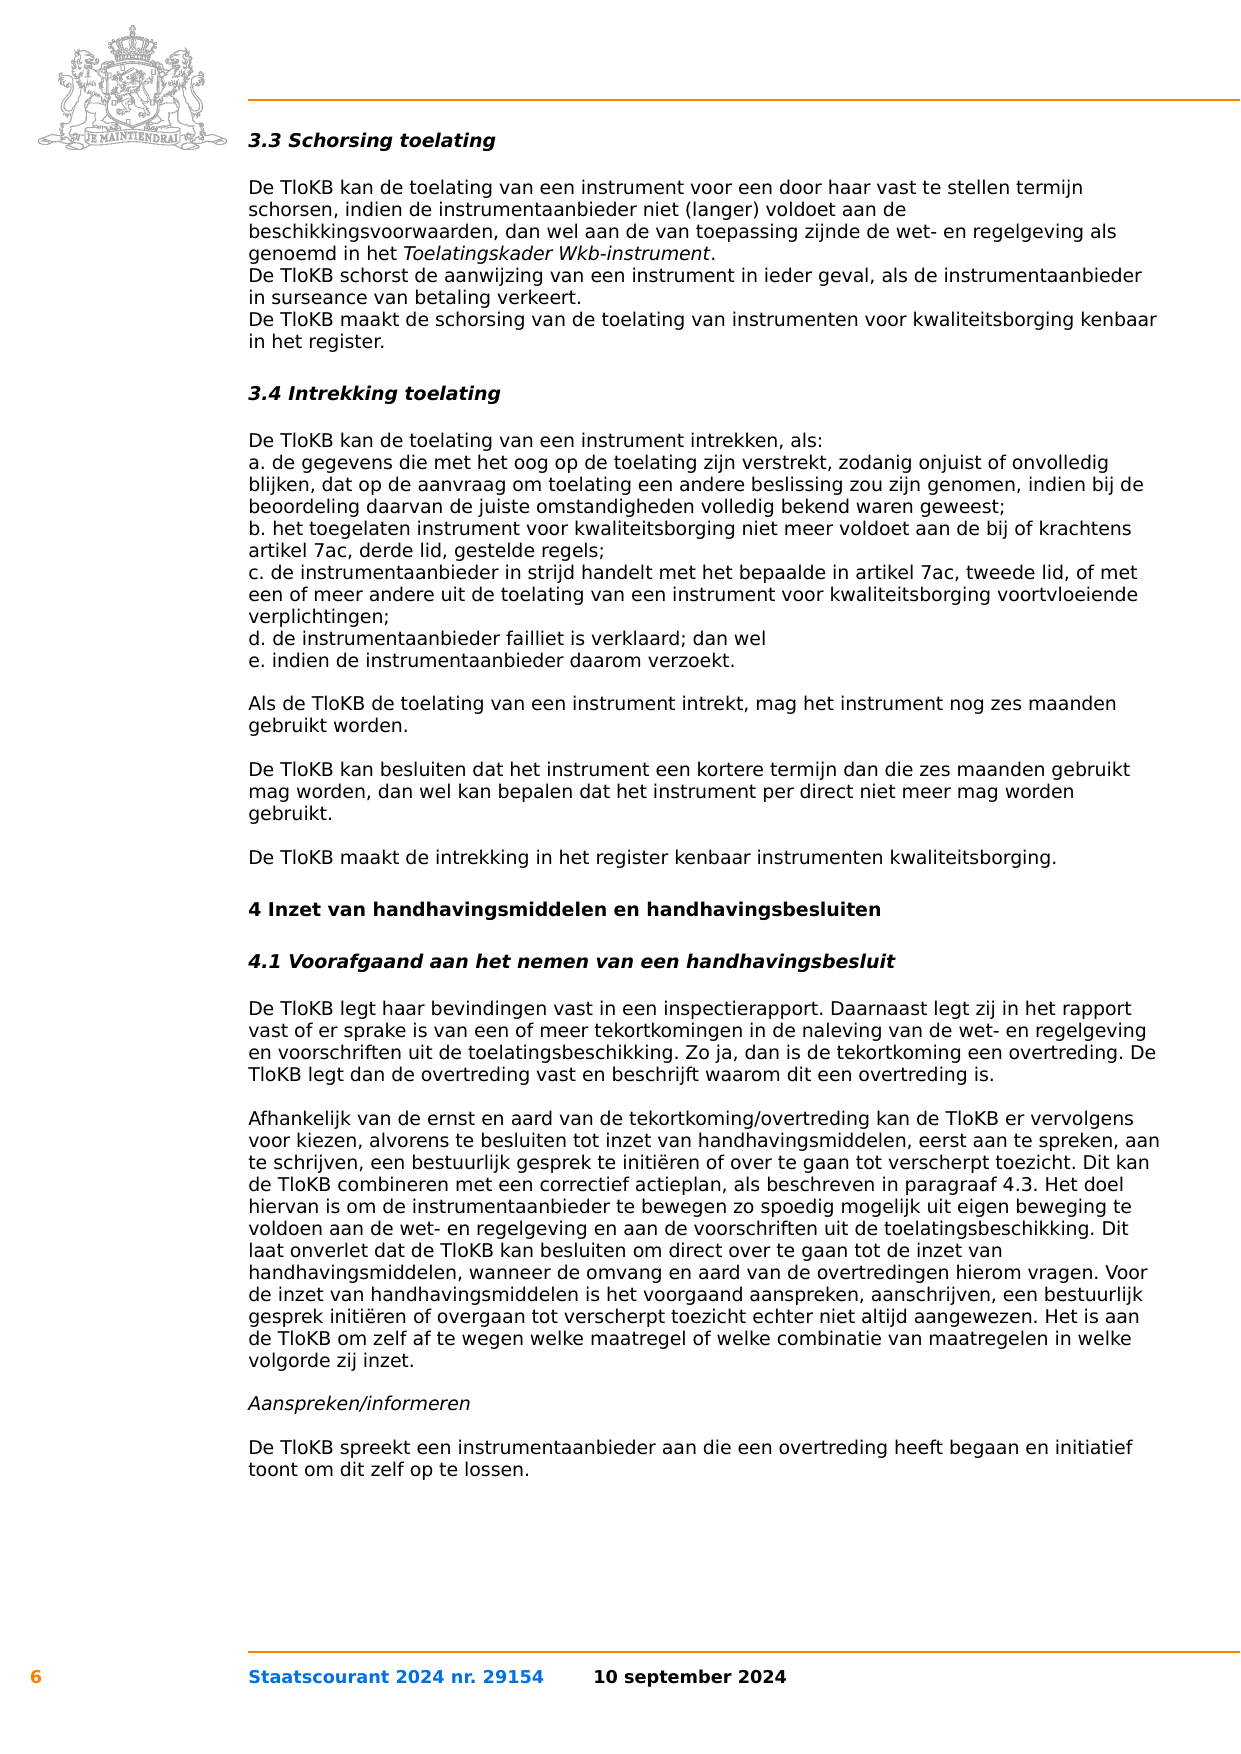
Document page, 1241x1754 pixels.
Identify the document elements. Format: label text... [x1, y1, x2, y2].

text b. het toegelaten instrument voor kwaliteitsborging niet meer voldoet aan de bij of krachtens artikel 7ac, derde lid, gestelde regels; [248, 518, 1163, 562]
subtitle Aanspreken/informeren [248, 1393, 1163, 1415]
subtitle 4 Inzet van handhavingsmiddelen en handhavingsbesluiten [248, 899, 1163, 921]
text De TloKB maakt de schorsing van de toelating van instrumenten voor kwaliteitsborging kenbaar in het register. [248, 309, 1163, 353]
text De TloKB maakt de intrekking in het register kenbaar instrumenten kwaliteitsborging. [248, 847, 1163, 869]
text Afhankelijk van de ernst en aard van de tekortkoming/overtreding kan de TloKB er vervolgens voor kiezen, alvorens te besluiten tot inzet van handhavingsmiddelen, eerst aan te spreken, aan te schrijven, een bestuurlijk gesprek te initiëren of over te gaan tot verscherpt toezicht. Dit kan de TloKB combineren met een correctief actieplan, als beschreven in paragraaf 4.3. Het doel hiervan is om de instrumentaanbieder te bewegen zo spoedig mogelijk uit eigen beweging te voldoen aan de wet- en regelgeving en aan de voorschriften uit de toelatingsbeschikking. Dit laat onverlet dat de TloKB kan besluiten om direct over te gaan tot de inzet van handhavingsmiddelen, wanneer de omvang en aard van de overtredingen hierom vragen. Voor de inzet van handhavingsmiddelen is het voorgaand aanspreken, aanschrijven, een bestuurlijk gesprek initiëren of overgaan tot verscherpt toezicht echter niet altijd aangewezen. Het is aan de TloKB om zelf af te wegen welke maatregel of welke combinatie van maatregelen in welke volgorde zij inzet. [248, 1108, 1163, 1371]
text De TloKB schorst de aanwijzing van een instrument in ieder geval, als de instrumentaanbieder in surseance van betaling verkeert. [248, 265, 1163, 309]
text De TloKB legt haar bevindingen vast in een inspectierapport. Daarnaast legt zij in het rapport vast of er sprake is van een of meer tekortkomingen in de naleving van de wet- en regelgeving en voorschriften uit de toelatingsbeschikking. Zo ja, dan is de tekortkoming een overtreding. De TloKB legt dan de overtreding vast en beschrijft waarom dit een overtreding is. [248, 998, 1163, 1086]
subtitle 3.4 Intrekking toelating [248, 383, 1163, 405]
picture [38, 25, 227, 150]
text a. de gegevens die met het oog op de toelating zijn verstrekt, zodanig onjuist of onvolledig blijken, dat op de aanvraag om toelating een andere beslissing zou zijn genomen, indien bij de beoordeling daarvan de juiste omstandigheden volledig bekend waren geweest; [248, 452, 1163, 518]
text De TloKB kan besluiten dat het instrument een kortere termijn dan die zes maanden gebruikt mag worden, dan wel kan bepalen dat het instrument per direct niet meer mag worden gebruikt. [248, 759, 1163, 825]
text c. de instrumentaanbieder in strijd handelt met het bepaalde in artikel 7ac, tweede lid, of met een of meer andere uit de toelating van een instrument voor kwaliteitsborging voortvloeiende verplichtingen; [248, 562, 1163, 627]
text Als de TloKB de toelating van een instrument intrekt, mag het instrument nog zes maanden gebruikt worden. [248, 693, 1163, 737]
text d. de instrumentaanbieder failliet is verklaard; dan wel [248, 627, 1163, 649]
subtitle 4.1 Voorafgaand aan het nemen van een handhavingsbesluit [248, 951, 1163, 973]
subtitle 3.3 Schorsing toelating [248, 130, 1163, 152]
text De TloKB kan de toelating van een instrument intrekken, als: [248, 430, 1163, 452]
text e. indien de instrumentaanbieder daarom verzoekt. [248, 649, 1163, 671]
text De TloKB spreekt een instrumentaanbieder aan die een overtreding heeft begaan en initiatief toont om dit zelf op te lossen. [248, 1437, 1163, 1481]
text De TloKB kan de toelating van een instrument voor een door haar vast te stellen termijn schorsen, indien de instrumentaanbieder niet (langer) voldoet aan de beschikkingsvoorwaarden, dan wel aan de van toepassing zijnde de wet- en regelgeving als genoemd in het Toelatingskader Wkb-instrument. [248, 177, 1163, 265]
